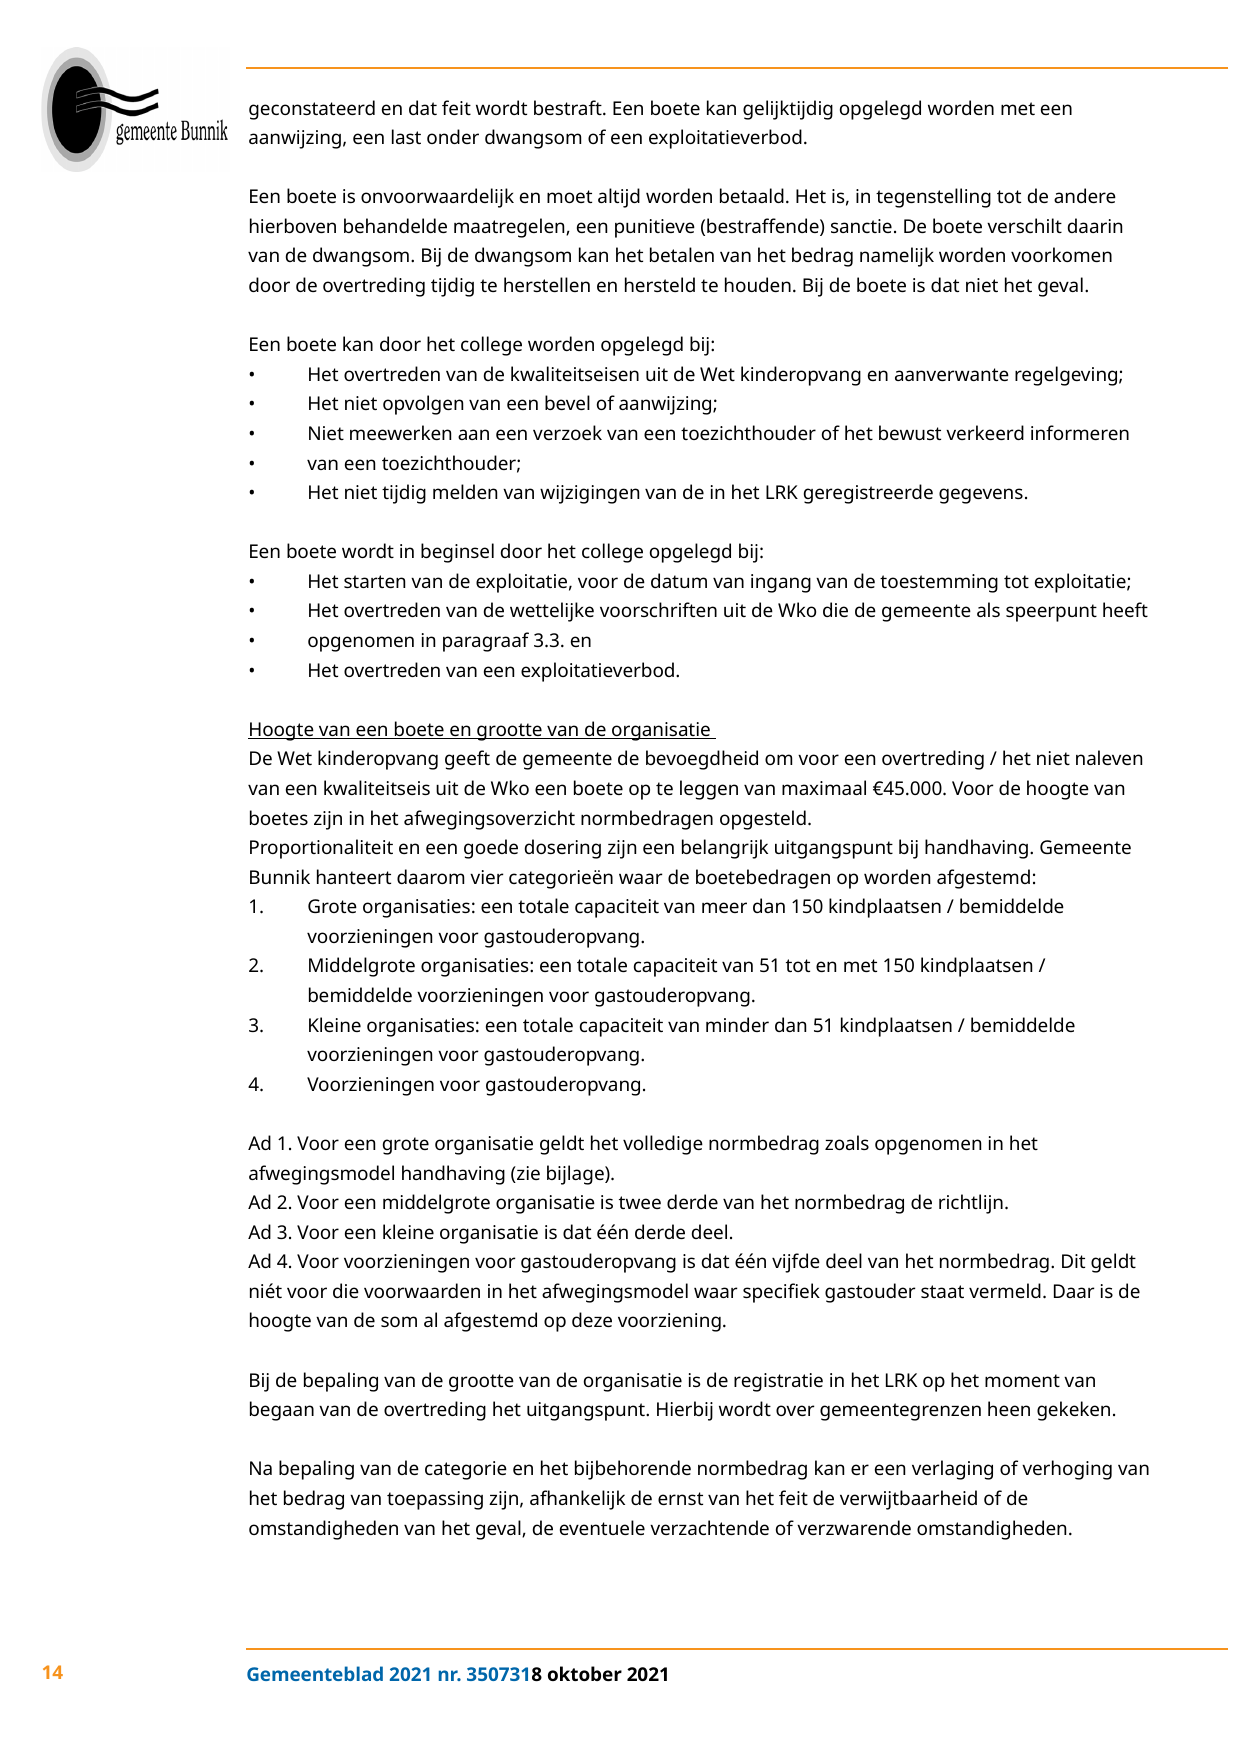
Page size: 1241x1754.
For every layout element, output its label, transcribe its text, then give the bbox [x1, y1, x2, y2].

text geconstateerd en dat feit wordt bestraft. Een boete kan gelijktijdig opgelegd worden met een aanwijzing, een last onder dwangsom of een exploitatieverbod. [248, 95, 1152, 150]
list Het overtreden van een exploitatieverbod. [248, 657, 1152, 683]
list Het overtreden van de kwaliteitseisen uit de Wet kinderopvang en aanverwante regelgeving; [248, 361, 1152, 387]
list opgenomen in paragraaf 3.3. en [248, 627, 1152, 653]
text Ad 4. Voor voorzieningen voor gastouderopvang is dat één vijfde deel van het normbedrag. Dit geldt niét voor die voorwaarden in het afwegingsmodel waar specifiek gastouder staat vermeld. Daar is de hoogte van de som al afgestemd op deze voorziening. [248, 1248, 1152, 1333]
list Het overtreden van de wettelijke voorschriften uit de Wko die de gemeente als speerpunt heeft [248, 598, 1152, 623]
list van een toezichthouder; [248, 450, 1152, 476]
list Het niet opvolgen van een bevel of aanwijzing; [248, 391, 1152, 416]
list Niet meewerken aan een verzoek van een toezichthouder of het bewust verkeerd informeren [248, 420, 1152, 446]
list Het starten van de exploitatie, voor de datum van ingang van de toestemming tot exploitatie; [248, 568, 1152, 594]
text Een boete is onvoorwaardelijk en moet altijd worden betaald. Het is, in tegenstelling tot de andere hierboven behandelde maatregelen, een punitieve (bestraffende) sanctie. De boete verschilt daarin van de dwangsom. Bij de dwangsom kan het betalen van het bedrag namelijk worden voorkomen door de overtreding tijdig te herstellen en hersteld te houden. Bij de boete is dat niet het geval. [248, 183, 1152, 298]
text Ad 2. Voor een middelgrote organisatie is twee derde van het normbedrag de richtlijn. [248, 1189, 1152, 1215]
text Proportionaliteit en een goede dosering zijn een belangrijk uitgangspunt bij handhaving. Gemeente Bunnik hanteert daarom vier categorieën waar de boetebedragen op worden afgestemd: [248, 834, 1152, 890]
text Een boete wordt in beginsel door het college opgelegd bij: [248, 538, 1152, 564]
picture [41, 47, 231, 172]
text Bij de bepaling van de grootte van de organisatie is de registratie in het LRK op het moment van begaan van de overtreding het uitgangspunt. Hierbij wordt over gemeentegrenzen heen gekeken. [248, 1367, 1152, 1422]
text Hoogte van een boete en grootte van de organisatie [248, 716, 1152, 742]
list Voorzieningen voor gastouderopvang. [248, 1071, 1152, 1097]
text Ad 1. Voor een grote organisatie geldt het volledige normbedrag zoals opgenomen in het afwegingsmodel handhaving (zie bijlage). [248, 1130, 1152, 1186]
list Middelgrote organisaties: een totale capaciteit van 51 tot en met 150 kindplaatsen / bemiddelde voorzieningen voor gastouderopvang. [248, 953, 1152, 1008]
text Na bepaling van de categorie en het bijbehorende normbedrag kan er een verlaging of verhoging van het bedrag van toepassing zijn, afhankelijk de ernst van het feit de verwijtbaarheid of de omstandigheden van het geval, de eventuele verzachtende of verzwarende omstandigheden. [248, 1456, 1152, 1541]
list Kleine organisaties: een totale capaciteit van minder dan 51 kindplaatsen / bemiddelde voorzieningen voor gastouderopvang. [248, 1012, 1152, 1067]
text Ad 3. Voor een kleine organisatie is dat één derde deel. [248, 1219, 1152, 1245]
text De Wet kinderopvang geeft de gemeente de bevoegdheid om voor een overtreding / het niet naleven van een kwaliteitseis uit de Wko een boete op te leggen van maximaal €45.000. Voor de hoogte van boetes zijn in het afwegingsoverzicht normbedragen opgesteld. [248, 746, 1152, 831]
list Grote organisaties: een totale capaciteit van meer dan 150 kindplaatsen / bemiddelde voorzieningen voor gastouderopvang. [248, 893, 1152, 949]
list Het niet tijdig melden van wijzigingen van de in het LRK geregistreerde gegevens. [248, 479, 1152, 505]
text Een boete kan door het college worden opgelegd bij: [248, 331, 1152, 357]
